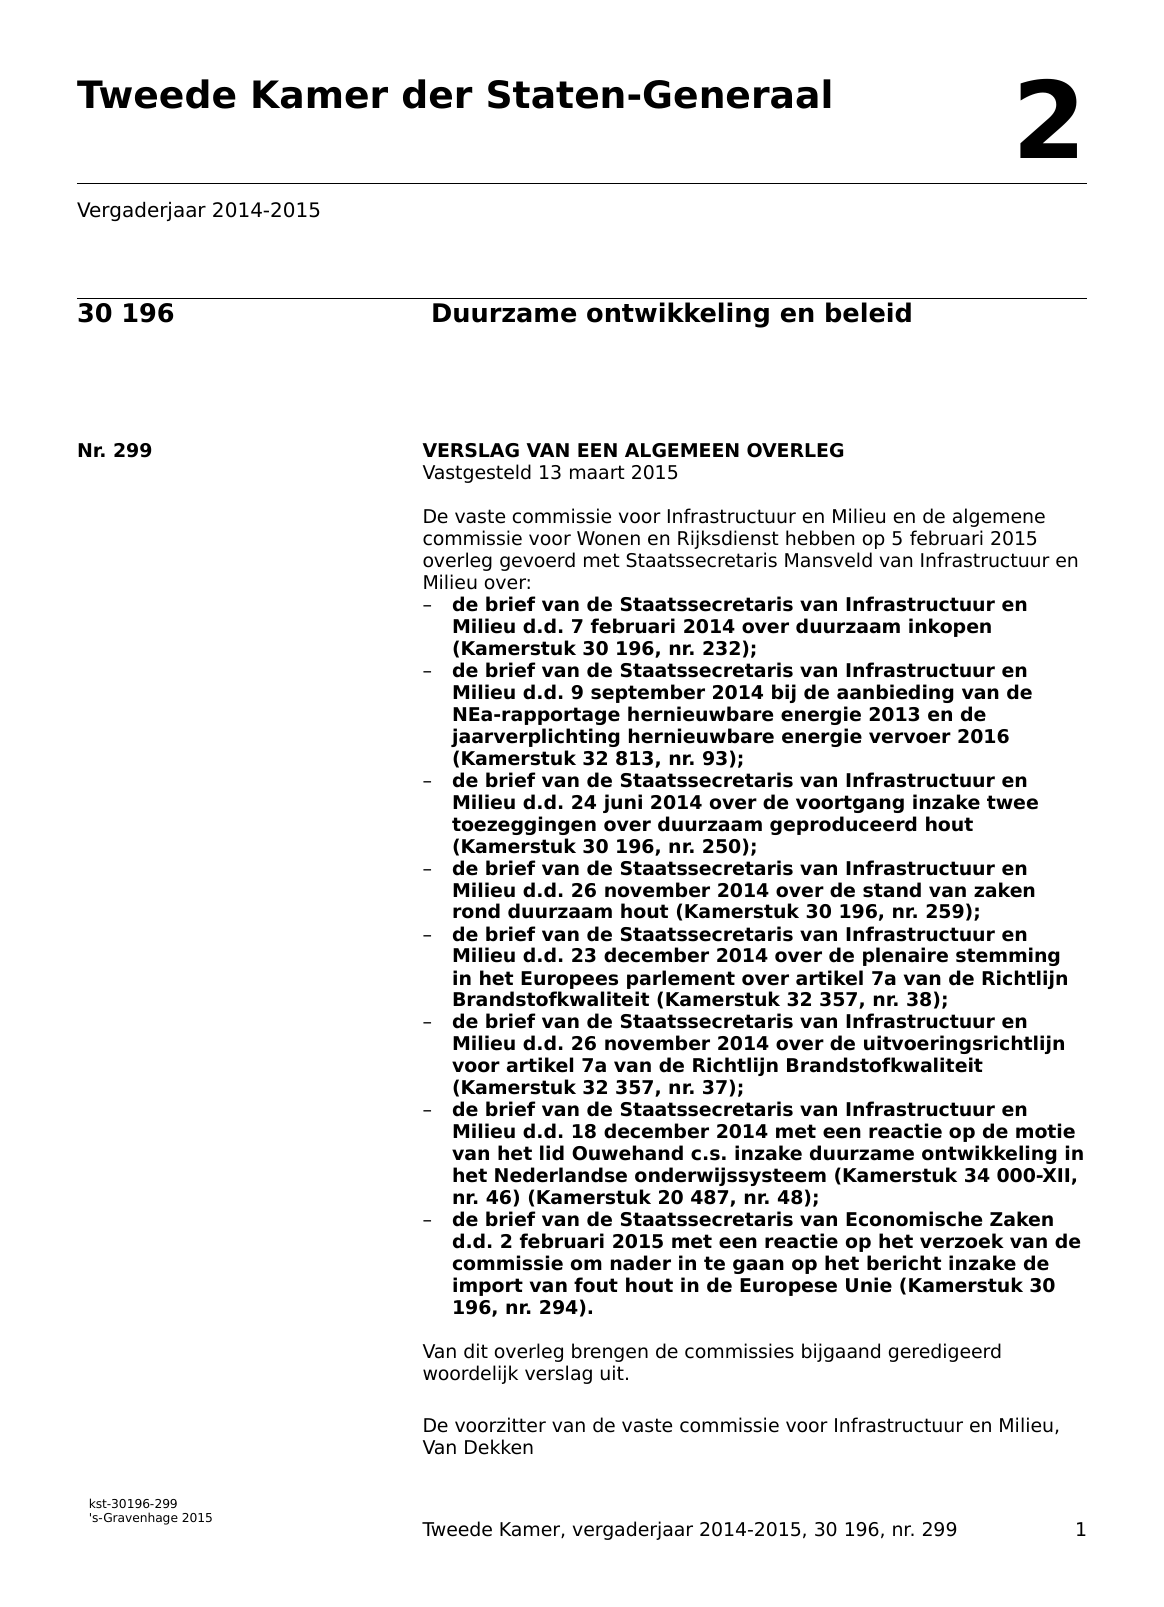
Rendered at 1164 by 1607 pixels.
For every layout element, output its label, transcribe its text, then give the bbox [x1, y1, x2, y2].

table_header 2 [886, 59, 1087, 183]
text – de brief van de Staatssecretaris van Infrastructuur en Milieu d.d. 23 december 2014 over de plenaire stemming in het Europees parlement over artikel 7a van de Richtlijn Brandstofkwaliteit (Kamerstuk 32 357, nr. 38); [422, 923, 1087, 1011]
text – de brief van de Staatssecretaris van Economische Zaken d.d. 2 februari 2015 met een reactie op het verzoek van de commissie om nader in te gaan op het bericht inzake de import van fout hout in de Europese Unie (Kamerstuk 30 196, nr. 294). [422, 1209, 1087, 1319]
text – de brief van de Staatssecretaris van Infrastructuur en Milieu d.d. 26 november 2014 over de stand van zaken rond duurzaam hout (Kamerstuk 30 196, nr. 259); [422, 857, 1087, 923]
subtitle 30 196 Duurzame ontwikkeling en beleid [77, 299, 1087, 329]
text Vastgesteld 13 maart 2015 [422, 462, 1087, 484]
text – de brief van de Staatssecretaris van Infrastructuur en Milieu d.d. 24 juni 2014 over de voortgang inzake twee toezeggingen over duurzaam geproduceerd hout (Kamerstuk 30 196, nr. 250); [422, 769, 1087, 857]
subtitle Nr. 299 VERSLAG VAN EEN ALGEMEEN OVERLEG [77, 440, 1087, 462]
table_header Tweede Kamer der Staten-Generaal [77, 59, 886, 183]
text kst-30196-299 [88, 1497, 323, 1511]
text – de brief van de Staatssecretaris van Infrastructuur en Milieu d.d. 18 december 2014 met een reactie op de motie van het lid Ouwehand c.s. inzake duurzame ontwikkeling in het Nederlandse onderwijssysteem (Kamerstuk 34 000-XII, nr. 46) (Kamerstuk 20 487, nr. 48); [422, 1099, 1087, 1209]
table_cell Vergaderjaar 2014-2015 [77, 184, 1087, 298]
text – de brief van de Staatssecretaris van Infrastructuur en Milieu d.d. 7 februari 2014 over duurzaam inkopen (Kamerstuk 30 196, nr. 232); [422, 594, 1087, 660]
text De vaste commissie voor Infrastructuur en Milieu en de algemene commissie voor Wonen en Rijksdienst hebben op 5 februari 2015 overleg gevoerd met Staatssecretaris Mansveld van Infrastructuur en Milieu over: [422, 506, 1087, 594]
text De voorzitter van de vaste commissie voor Infrastructuur en Milieu, Van Dekken [422, 1415, 1087, 1459]
text – de brief van de Staatssecretaris van Infrastructuur en Milieu d.d. 9 september 2014 bij de aanbieding van de NEa-rapportage hernieuwbare energie 2013 en de jaarverplichting hernieuwbare energie vervoer 2016 (Kamerstuk 32 813, nr. 93); [422, 660, 1087, 769]
text Van dit overleg brengen de commissies bijgaand geredigeerd woordelijk verslag uit. [422, 1341, 1087, 1385]
text – de brief van de Staatssecretaris van Infrastructuur en Milieu d.d. 26 november 2014 over de uitvoeringsrichtlijn voor artikel 7a van de Richtlijn Brandstofkwaliteit (Kamerstuk 32 357, nr. 37); [422, 1011, 1087, 1099]
text 's-Gravenhage 2015 [88, 1511, 323, 1525]
